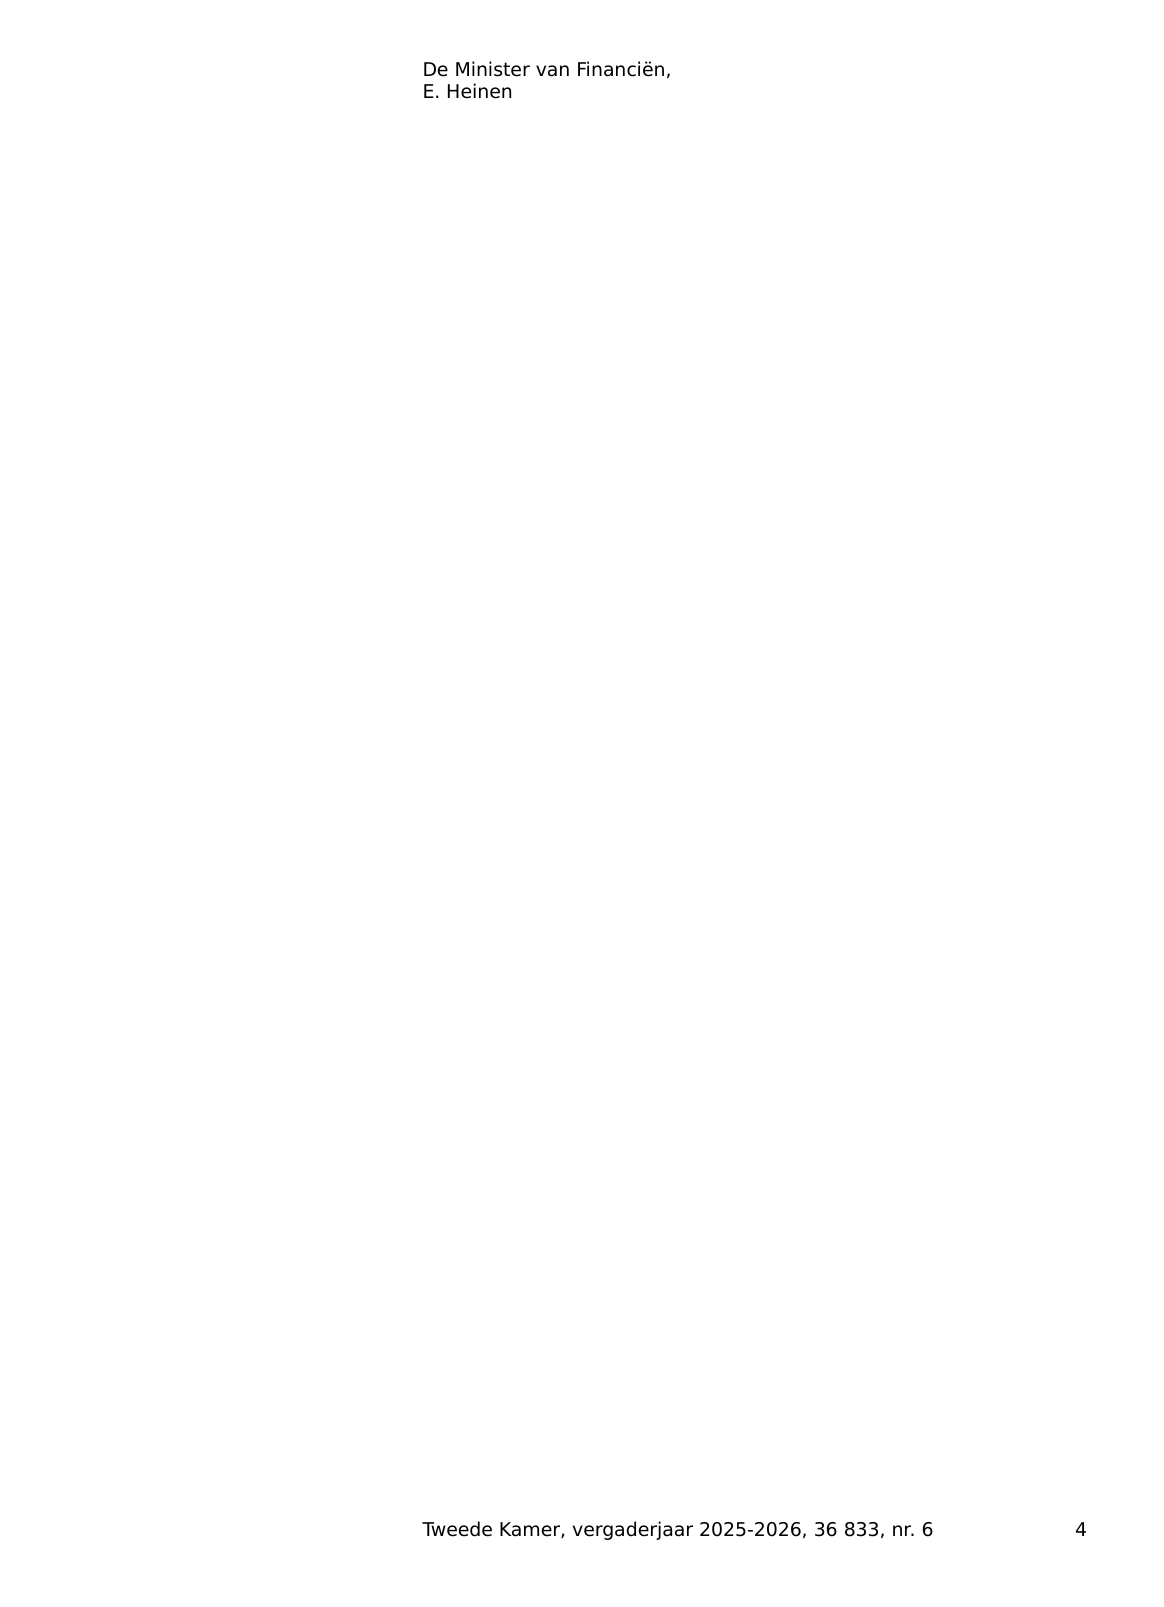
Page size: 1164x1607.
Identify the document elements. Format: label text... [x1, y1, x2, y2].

text De Minister van Financiën, E. Heinen [422, 59, 1087, 103]
